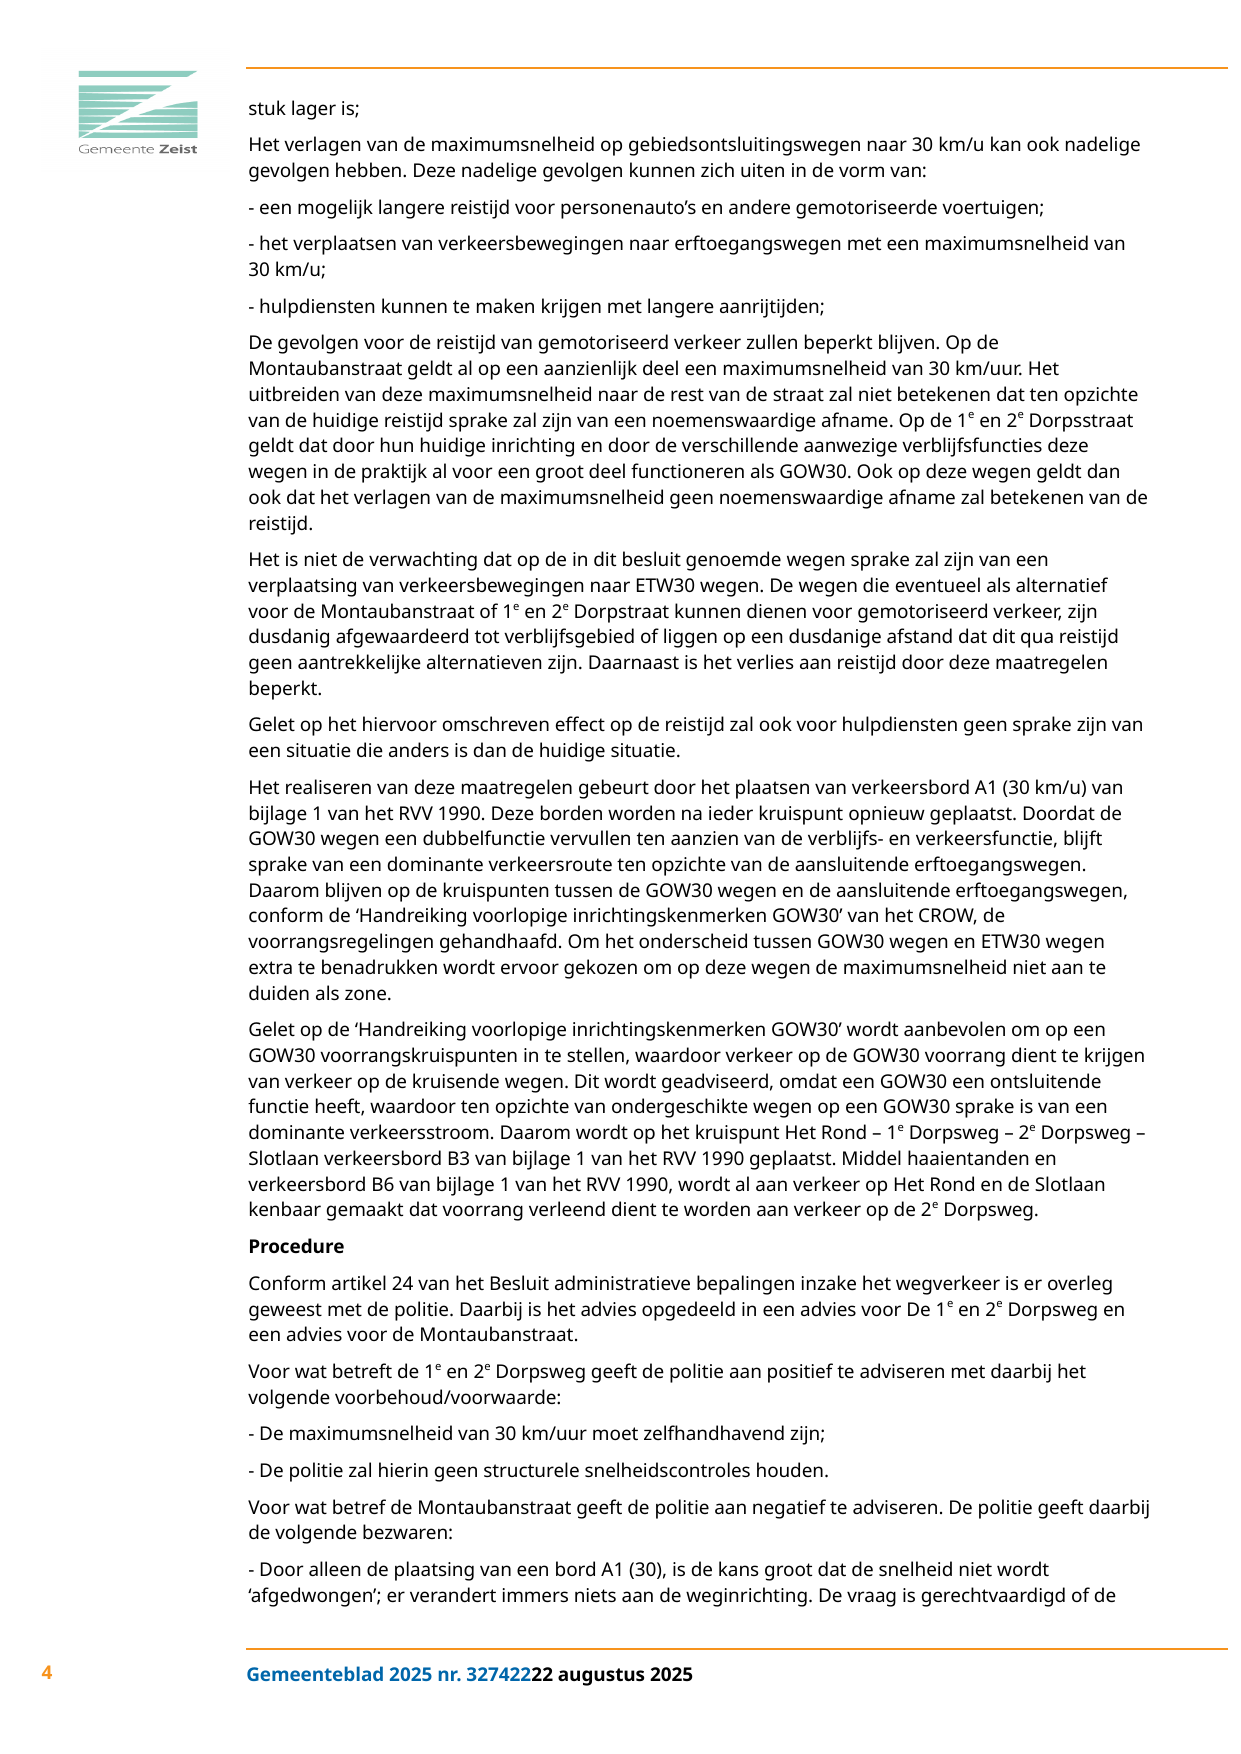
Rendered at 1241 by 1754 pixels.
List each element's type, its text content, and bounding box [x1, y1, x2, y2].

text - een mogelijk langere reistijd voor personenauto’s en andere gemotoriseerde voertuigen; [248, 194, 1152, 219]
text Voor wat betref de Montaubanstraat geeft de politie aan negatief te adviseren. De politie geeft daarbij de volgende bezwaren: [248, 1494, 1152, 1545]
text Gelet op het hiervoor omschreven effect op de reistijd zal ook voor hulpdiensten geen sprake zijn van een situatie die anders is dan de huidige situatie. [248, 712, 1152, 763]
text - Door alleen de plaatsing van een bord A1 (30), is de kans groot dat de snelheid niet wordt ‘afgedwongen’; er verandert immers niets aan de weginrichting. De vraag is gerechtvaardigd of de [248, 1556, 1152, 1608]
text Het is niet de verwachting dat op de in dit besluit genoemde wegen sprake zal zijn van een verplaatsing van verkeersbewegingen naar ETW30 wegen. De wegen die eventueel als alternatief voor de Montaubanstraat of 1e en 2e Dorpstraat kunnen dienen voor gemotoriseerd verkeer, zijn dusdanig afgewaardeerd tot verblijfsgebied of liggen op een dusdanige afstand dat dit qua reistijd geen aantrekkelijke alternatieven zijn. Daarnaast is het verlies aan reistijd door deze maatregelen beperkt. [248, 546, 1152, 701]
text De gevolgen voor de reistijd van gemotoriseerd verkeer zullen beperkt blijven. Op de Montaubanstraat geldt al op een aanzienlijk deel een maximumsnelheid van 30 km/uur. Het uitbreiden van deze maximumsnelheid naar de rest van de straat zal niet betekenen dat ten opzichte van de huidige reistijd sprake zal zijn van een noemenswaardige afname. Op de 1e en 2e Dorpsstraat geldt dat door hun huidige inrichting en door de verschillende aanwezige verblijfsfuncties deze wegen in de praktijk al voor een groot deel functioneren als GOW30. Ook op deze wegen geldt dan ook dat het verlagen van de maximumsnelheid geen noemenswaardige afname zal betekenen van de reistijd. [248, 329, 1152, 535]
text Procedure [248, 1233, 1152, 1259]
text - het verplaatsen van verkeersbewegingen naar erftoegangswegen met een maximumsnelheid van 30 km/u; [248, 231, 1152, 282]
text - De maximumsnelheid van 30 km/uur moet zelfhandhavend zijn; [248, 1421, 1152, 1446]
text - De politie zal hierin geen structurele snelheidscontroles houden. [248, 1457, 1152, 1483]
picture [41, 47, 231, 172]
text Het verlagen van de maximumsnelheid op gebiedsontsluitingswegen naar 30 km/u kan ook nadelige gevolgen hebben. Deze nadelige gevolgen kunnen zich uiten in de vorm van: [248, 131, 1152, 183]
text Voor wat betreft de 1e en 2e Dorpsweg geeft de politie aan positief te adviseren met daarbij het volgende voorbehoud/voorwaarde: [248, 1358, 1152, 1409]
text Gelet op de ‘Handreiking voorlopige inrichtingskenmerken GOW30’ wordt aanbevolen om op een GOW30 voorrangskruispunten in te stellen, waardoor verkeer op de GOW30 voorrang dient te krijgen van verkeer op de kruisende wegen. Dit wordt geadviseerd, omdat een GOW30 een ontsluitende functie heeft, waardoor ten opzichte van ondergeschikte wegen op een GOW30 sprake is van een dominante verkeersstroom. Daarom wordt op het kruispunt Het Rond – 1e Dorpsweg – 2e Dorpsweg – Slotlaan verkeersbord B3 van bijlage 1 van het RVV 1990 geplaatst. Middel haaientanden en verkeersbord B6 van bijlage 1 van het RVV 1990, wordt al aan verkeer op Het Rond en de Slotlaan kenbaar gemaakt dat voorrang verleend dient te worden aan verkeer op de 2e Dorpsweg. [248, 1017, 1152, 1222]
text stuk lager is; [248, 95, 1152, 121]
text - hulpdiensten kunnen te maken krijgen met langere aanrijtijden; [248, 293, 1152, 319]
text Conform artikel 24 van het Besluit administratieve bepalingen inzake het wegverkeer is er overleg geweest met de politie. Daarbij is het advies opgedeeld in een advies voor De 1e en 2e Dorpsweg en een advies voor de Montaubanstraat. [248, 1270, 1152, 1347]
text Het realiseren van deze maatregelen gebeurt door het plaatsen van verkeersbord A1 (30 km/u) van bijlage 1 van het RVV 1990. Deze borden worden na ieder kruispunt opnieuw geplaatst. Doordat de GOW30 wegen een dubbelfunctie vervullen ten aanzien van de verblijfs- en verkeersfunctie, blijft sprake van een dominante verkeersroute ten opzichte van de aansluitende erftoegangswegen. Daarom blijven op de kruispunten tussen de GOW30 wegen en de aansluitende erftoegangswegen, conform de ‘Handreiking voorlopige inrichtingskenmerken GOW30’ van het CROW, de voorrangsregelingen gehandhaafd. Om het onderscheid tussen GOW30 wegen en ETW30 wegen extra te benadrukken wordt ervoor gekozen om op deze wegen de maximumsnelheid niet aan te duiden als zone. [248, 774, 1152, 1006]
